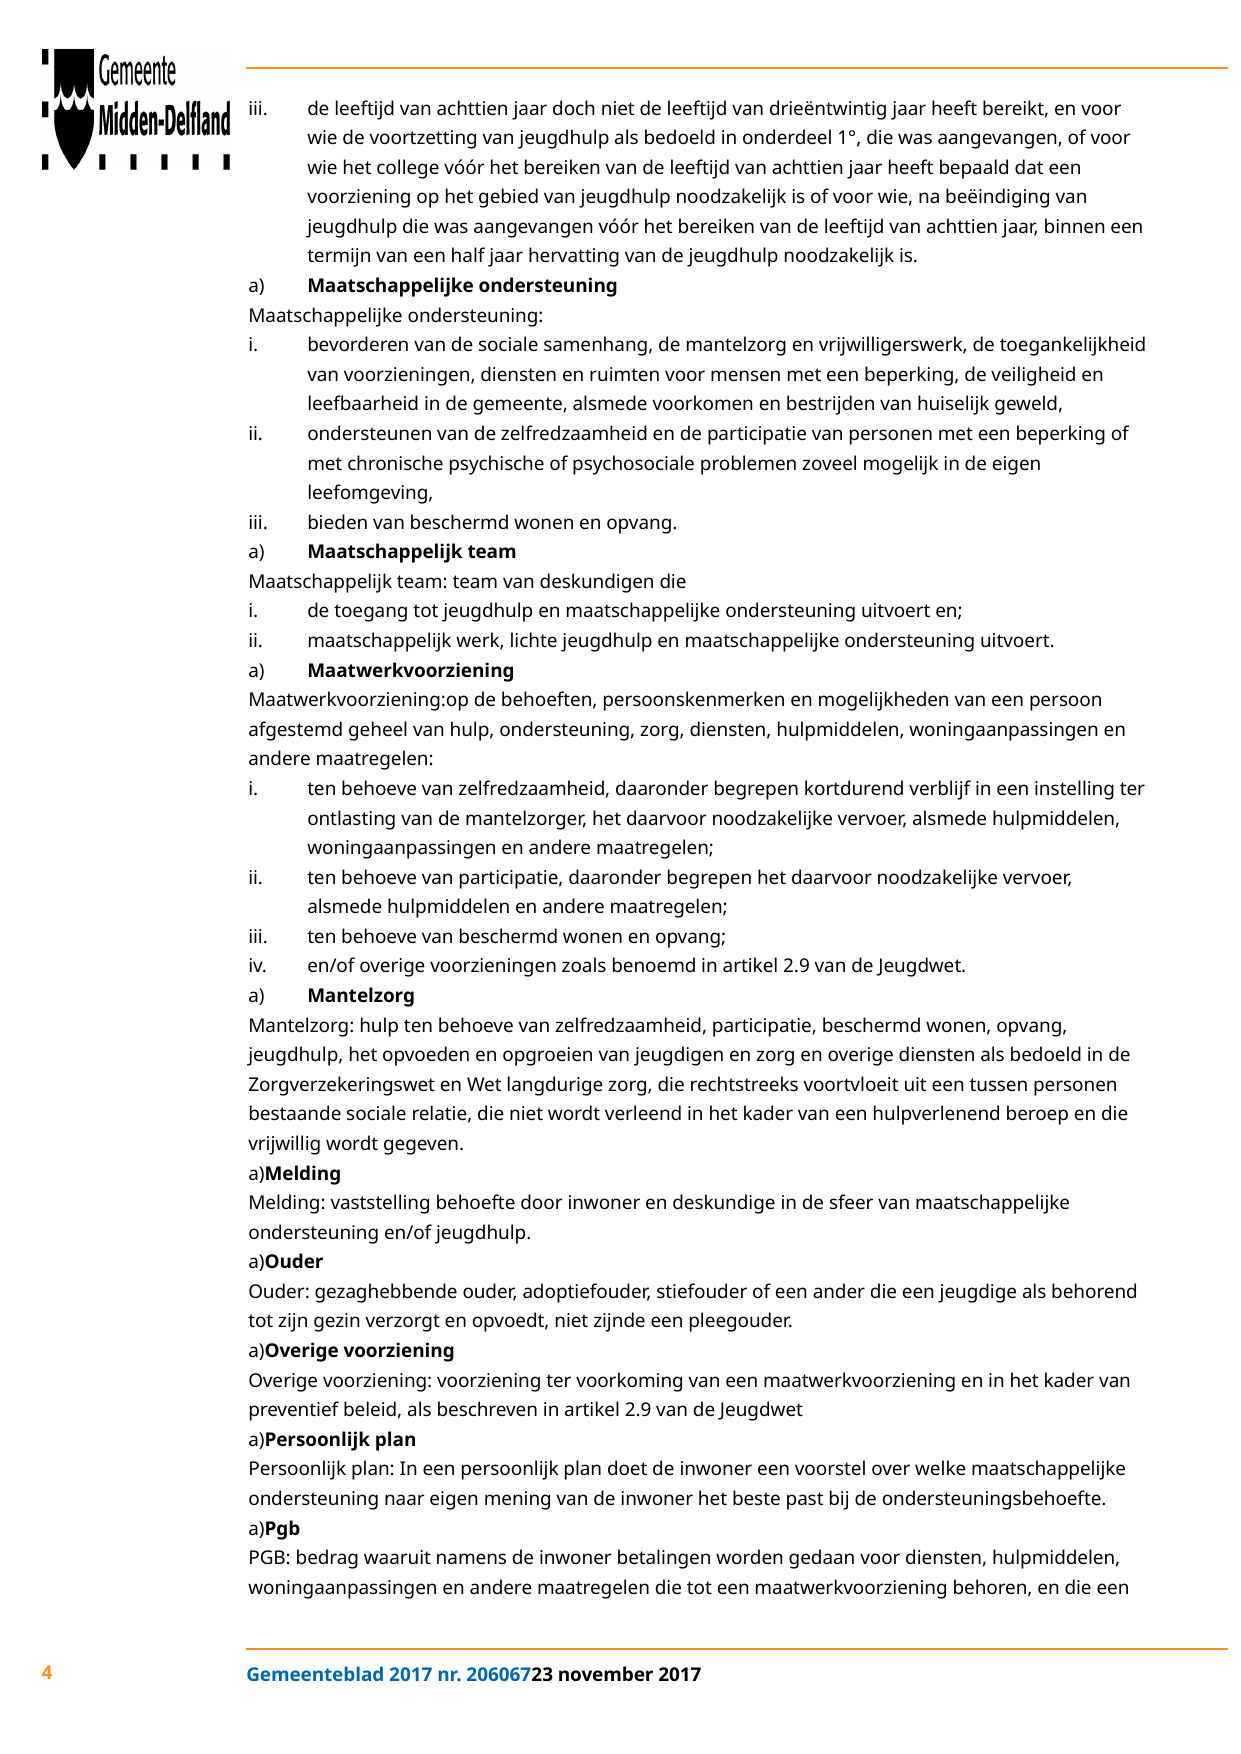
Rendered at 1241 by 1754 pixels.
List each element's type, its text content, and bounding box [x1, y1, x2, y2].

picture [41, 47, 231, 172]
text PGB: bedrag waaruit namens de inwoner betalingen worden gedaan voor diensten, hulpmiddelen, woningaanpassingen en andere maatregelen die tot een maatwerkvoorziening behoren, en die een [248, 1544, 1152, 1600]
list Maatwerkvoorziening [248, 657, 1152, 683]
text a)Pgb [248, 1515, 1152, 1541]
list Mantelzorg [248, 982, 1152, 1008]
list ten behoeve van participatie, daaronder begrepen het daarvoor noodzakelijke vervoer, alsmede hulpmiddelen en andere maatregelen; [248, 864, 1152, 919]
text a)Ouder [248, 1248, 1152, 1274]
list en/of overige voorzieningen zoals benoemd in artikel 2.9 van de Jeugdwet. [248, 953, 1152, 978]
text Maatschappelijk team: team van deskundigen die [248, 568, 1152, 594]
list Maatschappelijke ondersteuning [248, 272, 1152, 298]
text Mantelzorg: hulp ten behoeve van zelfredzaamheid, participatie, beschermd wonen, opvang, jeugdhulp, het opvoeden en opgroeien van jeugdigen en zorg en overige diensten als bedoeld in de Zorgverzekeringswet en Wet langdurige zorg, die rechtstreeks voortvloeit uit een tussen personen bestaande sociale relatie, die niet wordt verleend in het kader van een hulpverlenend beroep en die vrijwillig wordt gegeven. [248, 1012, 1152, 1156]
text Maatschappelijke ondersteuning: [248, 302, 1152, 328]
text Ouder: gezaghebbende ouder, adoptiefouder, stiefouder of een ander die een jeugdige als behorend tot zijn gezin verzorgt en opvoedt, niet zijnde een pleegouder. [248, 1278, 1152, 1333]
text a)Persoonlijk plan [248, 1426, 1152, 1452]
text Persoonlijk plan: In een persoonlijk plan doet de inwoner een voorstel over welke maatschappelijke ondersteuning naar eigen mening van de inwoner het beste past bij de ondersteuningsbehoefte. [248, 1456, 1152, 1511]
text Overige voorziening: voorziening ter voorkoming van een maatwerkvoorziening en in het kader van preventief beleid, als beschreven in artikel 2.9 van de Jeugdwet [248, 1367, 1152, 1422]
list bevorderen van de sociale samenhang, de mantelzorg en vrijwilligerswerk, de toegankelijkheid van voorzieningen, diensten en ruimten voor mensen met een beperking, de veiligheid en leefbaarheid in de gemeente, alsmede voorkomen en bestrijden van huiselijk geweld, [248, 331, 1152, 416]
text Melding: vaststelling behoefte door inwoner en deskundige in de sfeer van maatschappelijke ondersteuning en/of jeugdhulp. [248, 1189, 1152, 1245]
list ten behoeve van beschermd wonen en opvang; [248, 923, 1152, 949]
list de leeftijd van achttien jaar doch niet de leeftijd van drieëntwintig jaar heeft bereikt, en voor wie de voortzetting van jeugdhulp als bedoeld in onderdeel 1°, die was aangevangen, of voor wie het college vóór het bereiken van de leeftijd van achttien jaar heeft bepaald dat een voorziening op het gebied van jeugdhulp noodzakelijk is of voor wie, na beëindiging van jeugdhulp die was aangevangen vóór het bereiken van de leeftijd van achttien jaar, binnen een termijn van een half jaar hervatting van de jeugdhulp noodzakelijk is. [248, 95, 1152, 268]
text Maatwerkvoorziening:op de behoeften, persoonskenmerken en mogelijkheden van een persoon afgestemd geheel van hulp, ondersteuning, zorg, diensten, hulpmiddelen, woningaanpassingen en andere maatregelen: [248, 686, 1152, 771]
list bieden van beschermd wonen en opvang. [248, 509, 1152, 535]
text a)Melding [248, 1160, 1152, 1186]
text a)Overige voorziening [248, 1337, 1152, 1363]
list maatschappelijk werk, lichte jeugdhulp en maatschappelijke ondersteuning uitvoert. [248, 627, 1152, 653]
list ten behoeve van zelfredzaamheid, daaronder begrepen kortdurend verblijf in een instelling ter ontlasting van de mantelzorger, het daarvoor noodzakelijke vervoer, alsmede hulpmiddelen, woningaanpassingen en andere maatregelen; [248, 775, 1152, 860]
list ondersteunen van de zelfredzaamheid en de participatie van personen met een beperking of met chronische psychische of psychosociale problemen zoveel mogelijk in de eigen leefomgeving, [248, 420, 1152, 505]
list de toegang tot jeugdhulp en maatschappelijke ondersteuning uitvoert en; [248, 598, 1152, 623]
list Maatschappelijk team [248, 538, 1152, 564]
